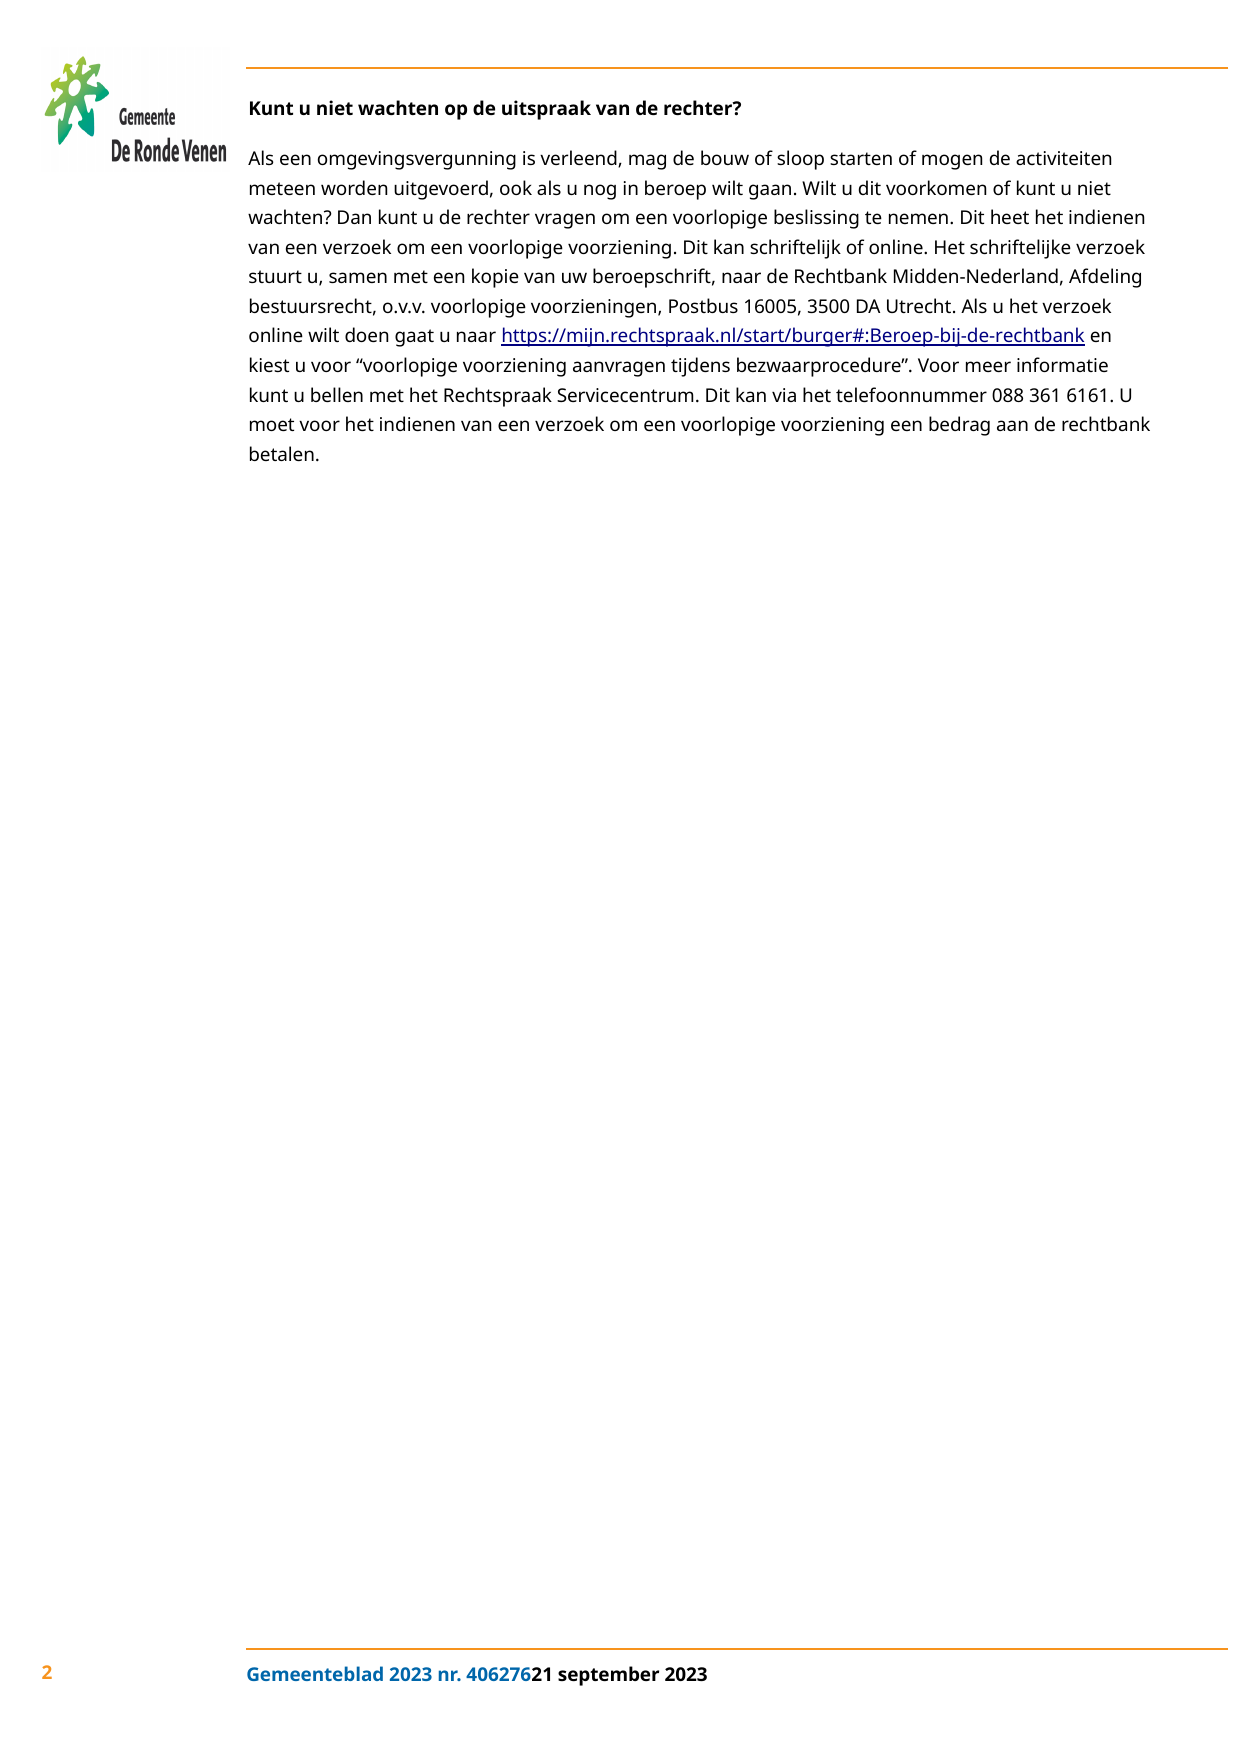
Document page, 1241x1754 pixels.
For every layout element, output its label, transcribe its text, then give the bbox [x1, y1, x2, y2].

picture [41, 47, 231, 172]
text Kunt u niet wachten op de uitspraak van de rechter? [248, 95, 1152, 121]
text Als een omgevingsvergunning is verleend, mag de bouw of sloop starten of mogen de activiteiten meteen worden uitgevoerd, ook als u nog in beroep wilt gaan. Wilt u dit voorkomen of kunt u niet wachten? Dan kunt u de rechter vragen om een voorlopige beslissing te nemen. Dit heet het indienen van een verzoek om een voorlopige voorziening. Dit kan schriftelijk of online. Het schriftelijke verzoek stuurt u, samen met een kopie van uw beroepschrift, naar de Rechtbank Midden-Nederland, Afdeling bestuursrecht, o.v.v. voorlopige voorzieningen, Postbus 16005, 3500 DA Utrecht. Als u het verzoek online wilt doen gaat u naar https://mijn.rechtspraak.nl/start/burger#:Beroep-bij-de-rechtbank en kiest u voor “voorlopige voorziening aanvragen tijdens bezwaarprocedure”. Voor meer informatie kunt u bellen met het Rechtspraak Servicecentrum. Dit kan via het telefoonnummer 088 361 6161. U moet voor het indienen van een verzoek om een voorlopige voorziening een bedrag aan de rechtbank betalen. [248, 145, 1152, 467]
